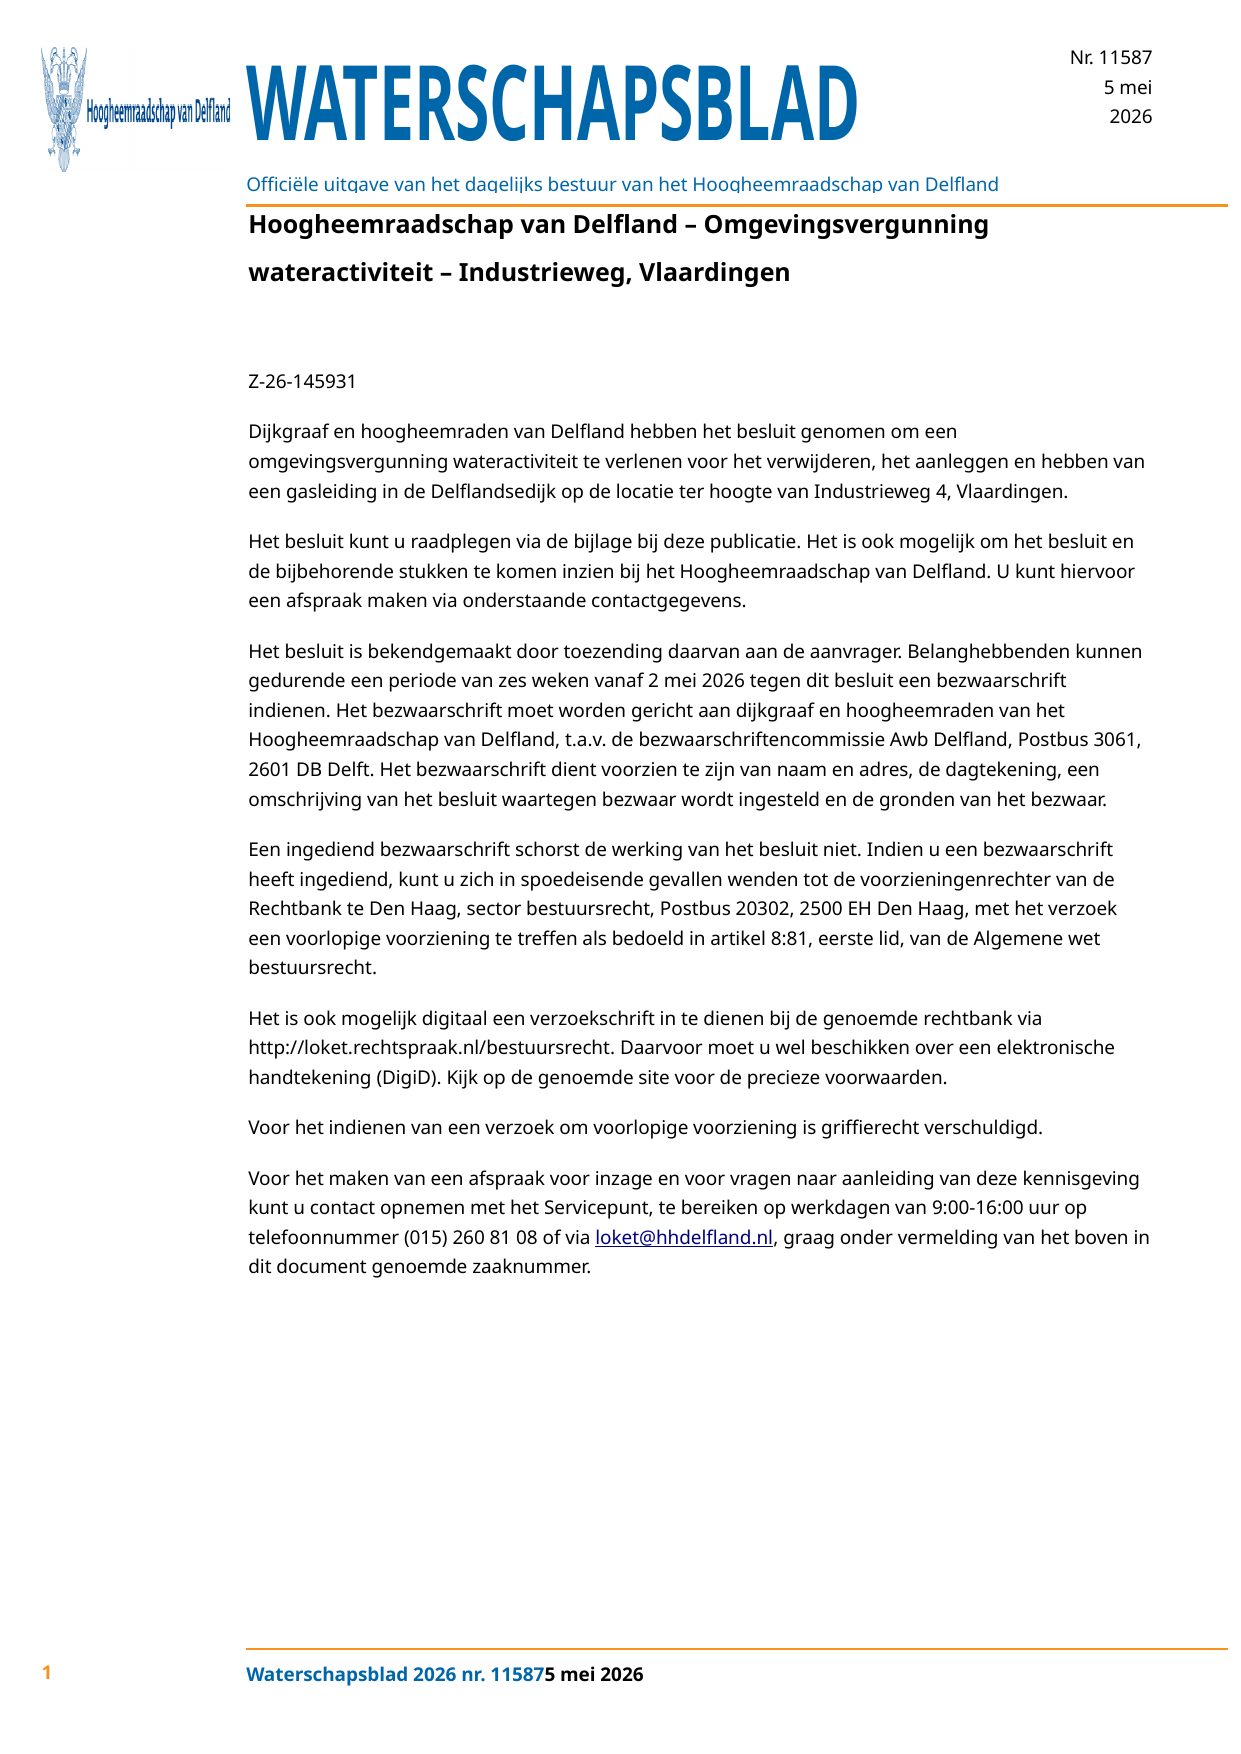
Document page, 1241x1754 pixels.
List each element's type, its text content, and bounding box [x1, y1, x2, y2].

text Dijkgraaf en hoogheemraden van Delfland hebben het besluit genomen om een omgevingsvergunning wateractiviteit te verlenen voor het verwijderen, het aanleggen en hebben van een gasleiding in de Delflandsedijk op de locatie ter hoogte van Industrieweg 4, Vlaardingen. [248, 419, 1152, 504]
text Het is ook mogelijk digitaal een verzoekschrift in te dienen bij de genoemde rechtbank via http://loket.rechtspraak.nl/bestuursrecht. Daarvoor moet u wel beschikken over een elektronische handtekening (DigiD). Kijk op de genoemde site voor de precieze voorwaarden. [248, 1005, 1152, 1090]
text Voor het indienen van een verzoek om voorlopige voorziening is griffierecht verschuldigd. [248, 1114, 1152, 1140]
text Een ingediend bezwaarschrift schorst de werking van het besluit niet. Indien u een bezwaarschrift heeft ingediend, kunt u zich in spoedeisende gevallen wenden tot de voorzieningenrechter van de Rechtbank te Den Haag, sector bestuursrecht, Postbus 20302, 2500 EH Den Haag, met het verzoek een voorlopige voorziening te treffen als bedoeld in artikel 8:81, eerste lid, van de Algemene wet bestuursrecht. [248, 836, 1152, 980]
text Hoogheemraadschap van Delfland – Omgevingsvergunning wateractiviteit – Industrieweg, Vlaardingen [248, 207, 1152, 288]
picture [41, 47, 231, 172]
text Het besluit is bekendgemaakt door toezending daarvan aan de aanvrager. Belanghebbenden kunnen gedurende een periode van zes weken vanaf 2 mei 2026 tegen dit besluit een bezwaarschrift indienen. Het bezwaarschrift moet worden gericht aan dijkgraaf en hoogheemraden van het Hoogheemraadschap van Delfland, t.a.v. de bezwaarschriftencommissie Awb Delfland, Postbus 3061, 2601 DB Delft. Het bezwaarschrift dient voorzien te zijn van naam en adres, de dagtekening, een omschrijving van het besluit waartegen bezwaar wordt ingesteld en de gronden van het bezwaar. [248, 638, 1152, 812]
text Voor het maken van een afspraak voor inzage en voor vragen naar aanleiding van deze kennisgeving kunt u contact opnemen met het Servicepunt, te bereiken op werkdagen van 9:00-16:00 uur op telefoonnummer (015) 260 81 08 of via loket@hhdelfland.nl, graag onder vermelding van het boven in dit document genoemde zaaknummer. [248, 1165, 1152, 1279]
text Het besluit kunt u raadplegen via de bijlage bij deze publicatie. Het is ook mogelijk om het besluit en de bijbehorende stukken te komen inzien bij het Hoogheemraadschap van Delfland. U kunt hiervoor een afspraak maken via onderstaande contactgegevens. [248, 528, 1152, 613]
text Z-26-145931 [248, 368, 1152, 394]
